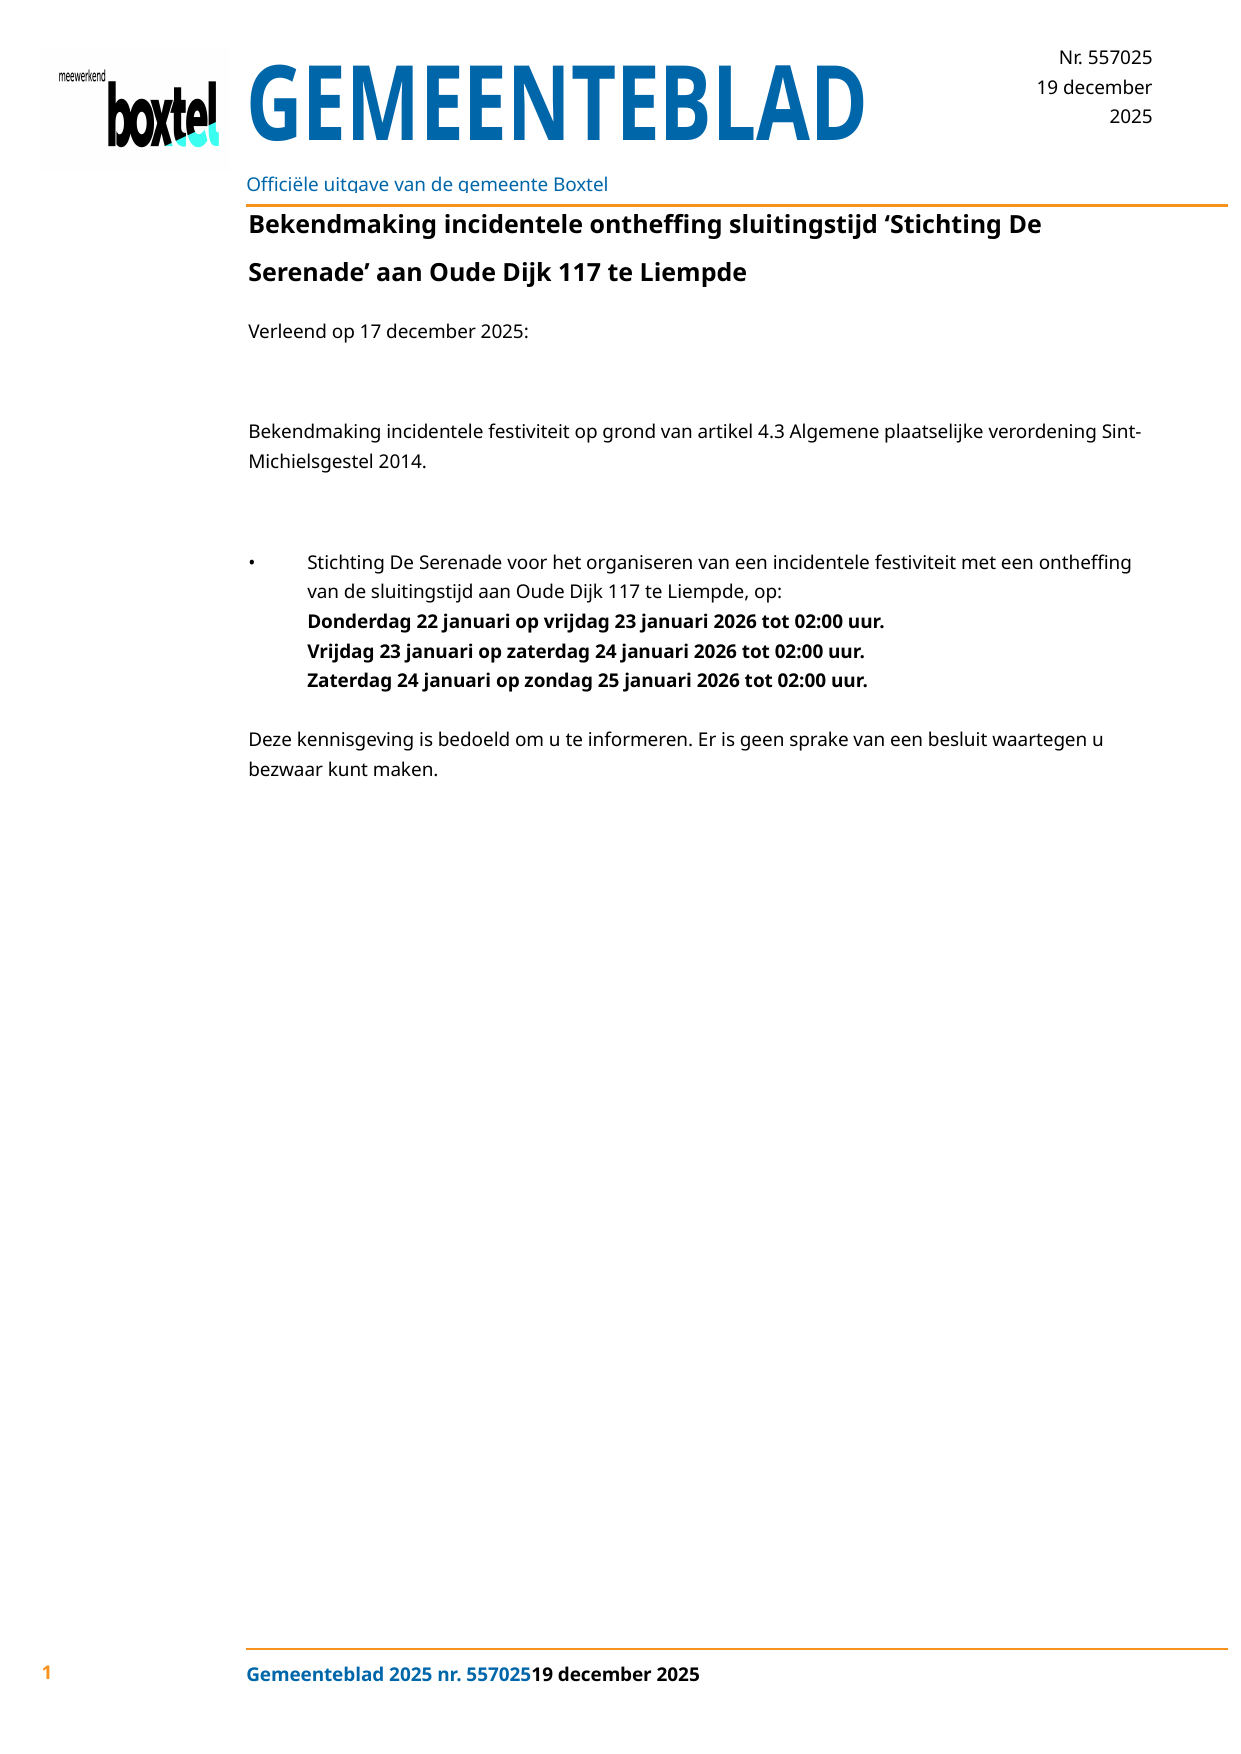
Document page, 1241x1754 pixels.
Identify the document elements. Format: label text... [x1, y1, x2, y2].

text Bekendmaking incidentele ontheffing sluitingstijd ‘Stichting De Serenade’ aan Oude Dijk 117 te Liempde [248, 207, 1152, 288]
list Stichting De Serenade voor het organiseren van een incidentele festiviteit met een ontheffing van de sluitingstijd aan Oude Dijk 117 te Liempde, op: [248, 549, 1152, 604]
text Verleend op 17 december 2025: [248, 318, 1152, 344]
text Deze kennisgeving is bedoeld om u te informeren. Er is geen sprake van een besluit waartegen u bezwaar kunt maken. [248, 727, 1152, 782]
picture [41, 47, 231, 172]
list Vrijdag 23 januari op zaterdag 24 januari 2026 tot 02:00 uur. [248, 638, 1152, 664]
list Donderdag 22 januari op vrijdag 23 januari 2026 tot 02:00 uur. [248, 608, 1152, 634]
list Zaterdag 24 januari op zondag 25 januari 2026 tot 02:00 uur. [248, 667, 1152, 693]
text Bekendmaking incidentele festiviteit op grond van artikel 4.3 Algemene plaatselijke verordening Sint-Michielsgestel 2014. [248, 419, 1152, 474]
